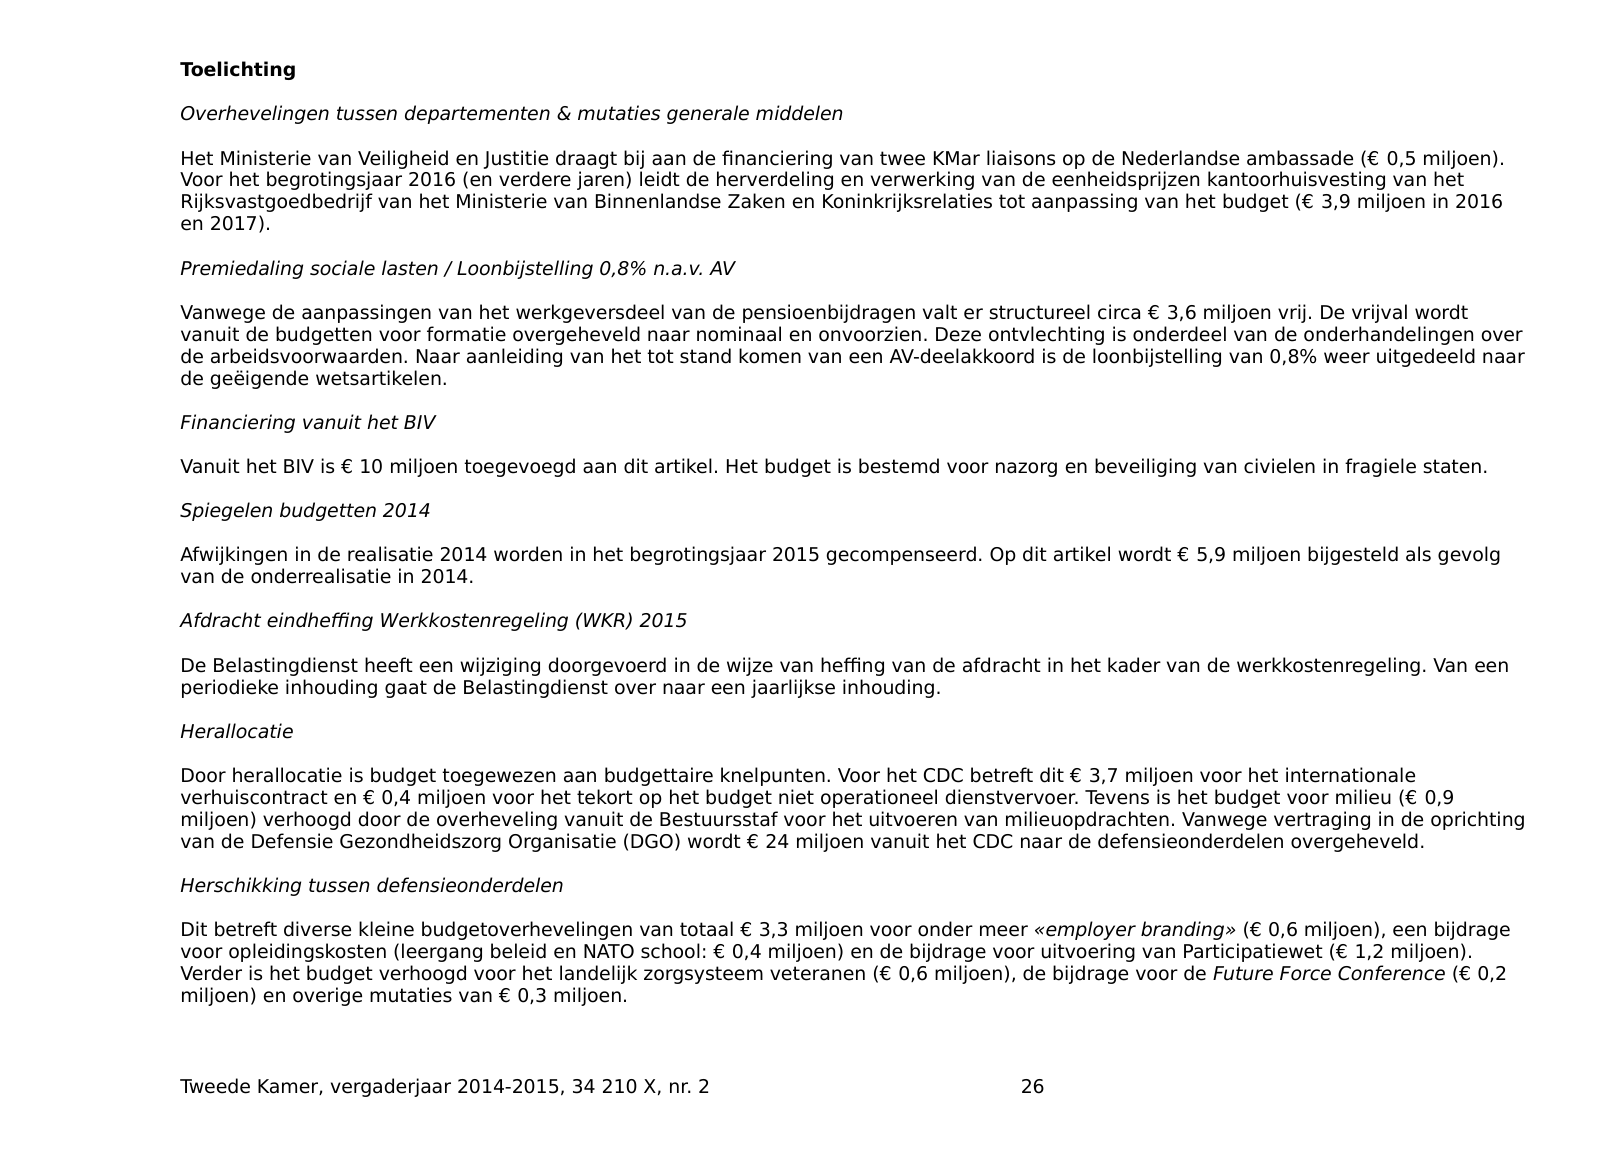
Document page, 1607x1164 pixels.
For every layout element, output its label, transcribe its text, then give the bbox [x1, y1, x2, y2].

text Afwijkingen in de realisatie 2014 worden in het begrotingsjaar 2015 gecompenseerd. Op dit artikel wordt € 5,9 miljoen bijgesteld als gevolg van de onderrealisatie in 2014. [180, 544, 1529, 588]
subtitle Herschikking tussen defensieonderdelen [180, 875, 1529, 897]
subtitle Spiegelen budgetten 2014 [180, 500, 1529, 522]
subtitle Overhevelingen tussen departementen & mutaties generale middelen [180, 103, 1529, 125]
subtitle Toelichting [180, 59, 1529, 81]
text Vanwege de aanpassingen van het werkgeversdeel van de pensioenbijdragen valt er structureel circa € 3,6 miljoen vrij. De vrijval wordt vanuit de budgetten voor formatie overgeheveld naar nominaal en onvoorzien. Deze ontvlechting is onderdeel van de onderhandelingen over de arbeidsvoorwaarden. Naar aanleiding van het tot stand komen van een AV-deelakkoord is de loonbijstelling van 0,8% weer uitgedeeld naar de geëigende wetsartikelen. [180, 302, 1529, 389]
text Het Ministerie van Veiligheid en Justitie draagt bij aan de financiering van twee KMar liaisons op de Nederlandse ambassade (€ 0,5 miljoen). Voor het begrotingsjaar 2016 (en verdere jaren) leidt de herverdeling en verwerking van de eenheidsprijzen kantoorhuisvesting van het Rijksvastgoedbedrijf van het Ministerie van Binnenlandse Zaken en Koninkrijksrelaties tot aanpassing van het budget (€ 3,9 miljoen in 2016 en 2017). [180, 147, 1529, 235]
text Vanuit het BIV is € 10 miljoen toegevoegd aan dit artikel. Het budget is bestemd voor nazorg en beveiliging van civielen in fragiele staten. [180, 456, 1529, 478]
text Dit betreft diverse kleine budgetoverhevelingen van totaal € 3,3 miljoen voor onder meer «employer branding» (€ 0,6 miljoen), een bijdrage voor opleidingskosten (leergang beleid en NATO school: € 0,4 miljoen) en de bijdrage voor uitvoering van Participatiewet (€ 1,2 miljoen). Verder is het budget verhoogd voor het landelijk zorgsysteem veteranen (€ 0,6 miljoen), de bijdrage voor de Future Force Conference (€ 0,2 miljoen) en overige mutaties van € 0,3 miljoen. [180, 919, 1529, 1007]
text Door herallocatie is budget toegewezen aan budgettaire knelpunten. Voor het CDC betreft dit € 3,7 miljoen voor het internationale verhuiscontract en € 0,4 miljoen voor het tekort op het budget niet operationeel dienstvervoer. Tevens is het budget voor milieu (€ 0,9 miljoen) verhoogd door de overheveling vanuit de Bestuursstaf voor het uitvoeren van milieuopdrachten. Vanwege vertraging in de oprichting van de Defensie Gezondheidszorg Organisatie (DGO) wordt € 24 miljoen vanuit het CDC naar de defensieonderdelen overgeheveld. [180, 765, 1529, 853]
subtitle Premiedaling sociale lasten / Loonbijstelling 0,8% n.a.v. AV [180, 257, 1529, 279]
subtitle Herallocatie [180, 721, 1529, 743]
subtitle Financiering vanuit het BIV [180, 412, 1529, 434]
text De Belastingdienst heeft een wijziging doorgevoerd in de wijze van heffing van de afdracht in het kader van de werkkostenregeling. Van een periodieke inhouding gaat de Belastingdienst over naar een jaarlijkse inhouding. [180, 654, 1529, 698]
subtitle Afdracht eindheffing Werkkostenregeling (WKR) 2015 [180, 610, 1529, 632]
